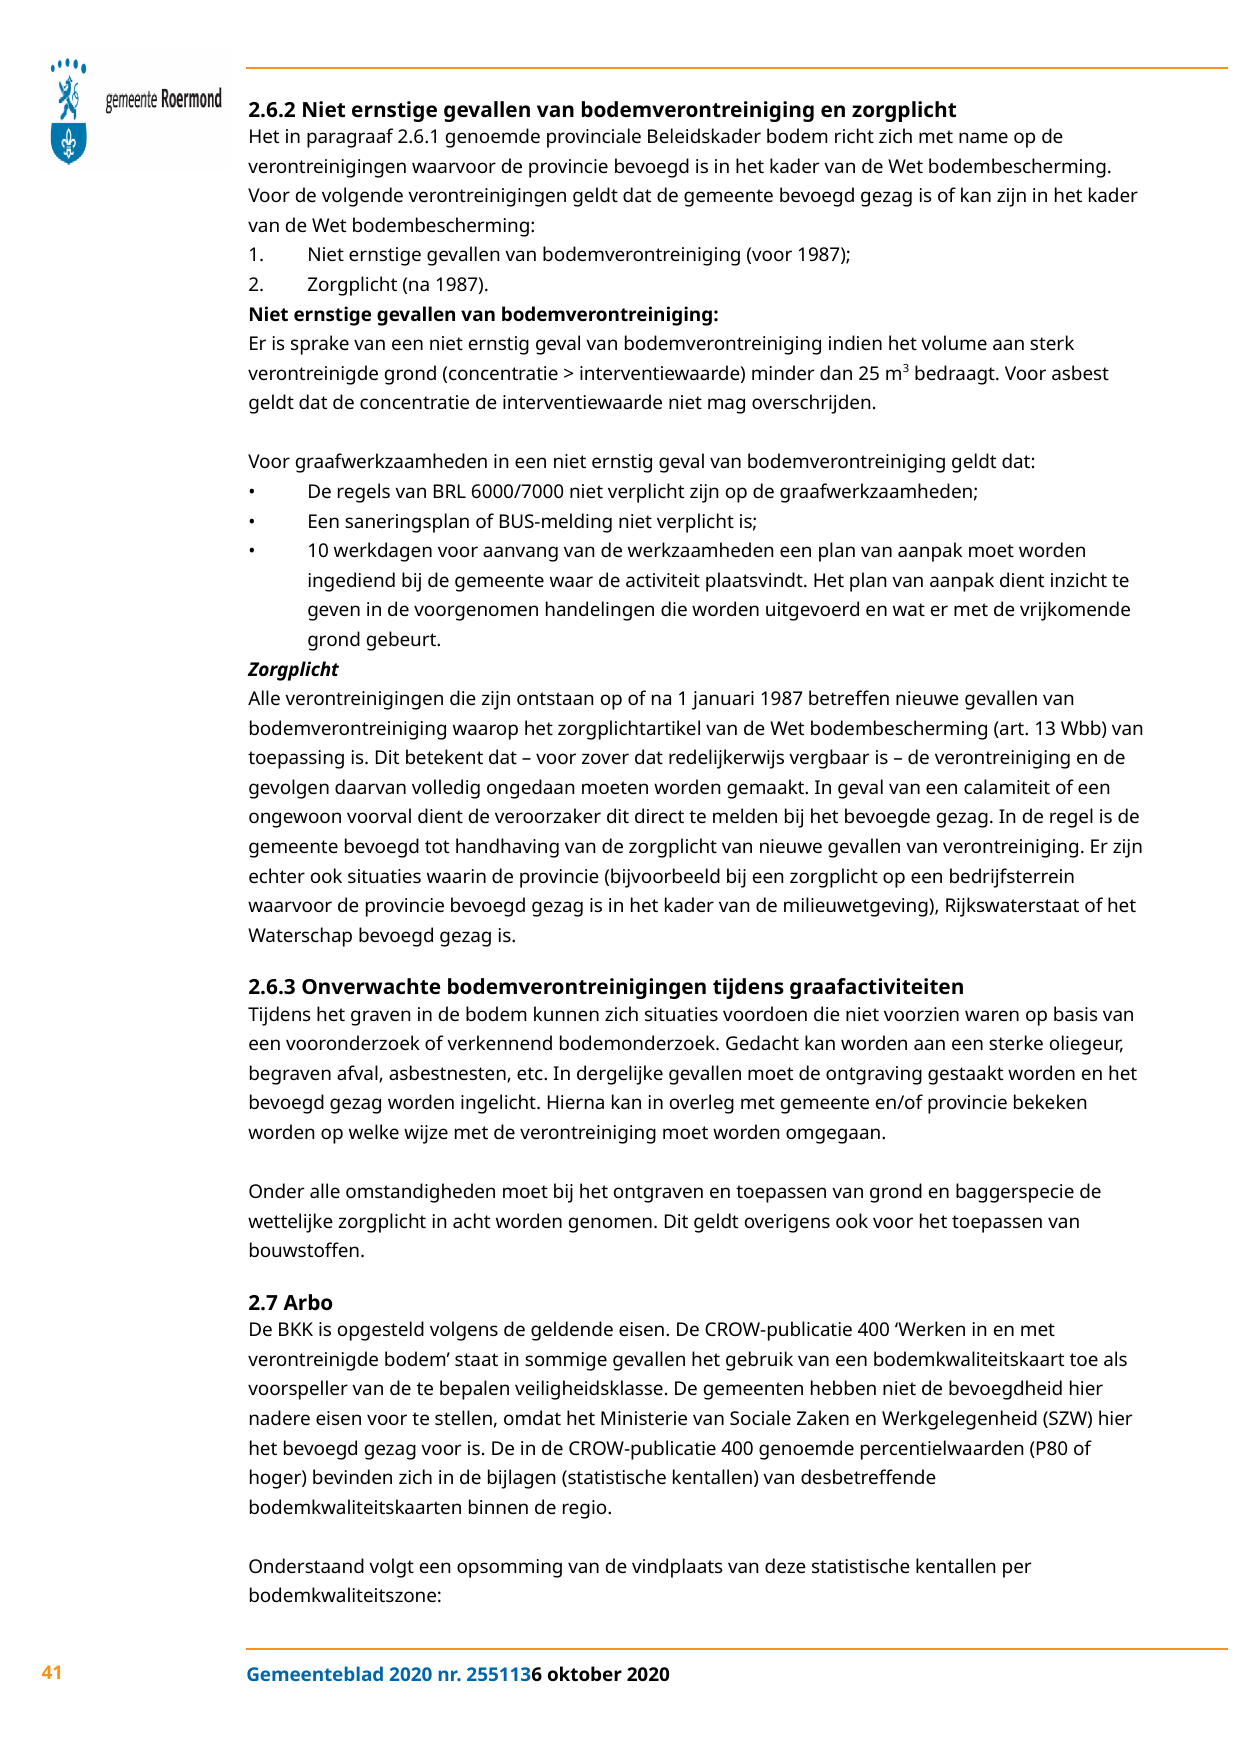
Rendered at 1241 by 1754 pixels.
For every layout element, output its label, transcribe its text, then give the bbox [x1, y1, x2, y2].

text 2.7 Arbo [248, 1288, 1152, 1316]
text 2.6.3 Onverwachte bodemverontreinigingen tijdens graafactiviteiten [248, 972, 1152, 1001]
list Niet ernstige gevallen van bodemverontreiniging (voor 1987); [248, 242, 1152, 267]
text Voor graafwerkzaamheden in een niet ernstig geval van bodemverontreiniging geldt dat: [248, 449, 1152, 474]
text De BKK is opgesteld volgens de geldende eisen. De CROW-publicatie 400 ‘Werken in en met verontreinigde bodem’ staat in sommige gevallen het gebruik van een bodemkwaliteitskaart toe als voorspeller van de te bepalen veiligheidsklasse. De gemeenten hebben niet de bevoegdheid hier nadere eisen voor te stellen, omdat het Ministerie van Sociale Zaken en Werkgelegenheid (SZW) hier het bevoegd gezag voor is. De in de CROW-publicatie 400 genoemde percentielwaarden (P80 of hoger) bevinden zich in de bijlagen (statistische kentallen) van desbetreffende bodemkwaliteitskaarten binnen de regio. [248, 1316, 1152, 1519]
list Zorgplicht (na 1987). [248, 271, 1152, 297]
text Het in paragraaf 2.6.1 genoemde provinciale Beleidskader bodem richt zich met name op de verontreinigingen waarvoor de provincie bevoegd is in het kader van de Wet bodembescherming. Voor de volgende verontreinigingen geldt dat de gemeente bevoegd gezag is of kan zijn in het kader van de Wet bodembescherming: [248, 123, 1152, 238]
picture [41, 47, 231, 172]
text Onderstaand volgt een opsomming van de vindplaats van deze statistische kentallen per bodemkwaliteitszone: [248, 1553, 1152, 1608]
list De regels van BRL 6000/7000 niet verplicht zijn op de graafwerkzaamheden; [248, 478, 1152, 504]
list 10 werkdagen voor aanvang van de werkzaamheden een plan van aanpak moet worden ingediend bij de gemeente waar de activiteit plaatsvindt. Het plan van aanpak dient inzicht te geven in de voorgenomen handelingen die worden uitgevoerd en wat er met de vrijkomende grond gebeurt. [248, 537, 1152, 652]
text Niet ernstige gevallen van bodemverontreiniging: [248, 301, 1152, 326]
text Tijdens het graven in de bodem kunnen zich situaties voordoen die niet voorzien waren op basis van een vooronderzoek of verkennend bodemonderzoek. Gedacht kan worden aan een sterke oliegeur, begraven afval, asbestnesten, etc. In dergelijke gevallen moet de ontgraving gestaakt worden en het bevoegd gezag worden ingelicht. Hierna kan in overleg met gemeente en/of provincie bekeken worden op welke wijze met de verontreiniging moet worden omgegaan. [248, 1001, 1152, 1145]
text Zorgplicht [248, 656, 1152, 681]
text 2.6.2 Niet ernstige gevallen van bodemverontreiniging en zorgplicht [248, 95, 1152, 123]
text Onder alle omstandigheden moet bij het ontgraven en toepassen van grond en baggerspecie de wettelijke zorgplicht in acht worden genomen. Dit geldt overigens ook voor het toepassen van bouwstoffen. [248, 1178, 1152, 1263]
text Alle verontreinigingen die zijn ontstaan op of na 1 januari 1987 betreffen nieuwe gevallen van bodemverontreiniging waarop het zorgplichtartikel van de Wet bodembescherming (art. 13 Wbb) van toepassing is. Dit betekent dat – voor zover dat redelijkerwijs vergbaar is – de verontreiniging en de gevolgen daarvan volledig ongedaan moeten worden gemaakt. In geval van een calamiteit of een ongewoon voorval dient de veroorzaker dit direct te melden bij het bevoegde gezag. In de regel is de gemeente bevoegd tot handhaving van de zorgplicht van nieuwe gevallen van verontreiniging. Er zijn echter ook situaties waarin de provincie (bijvoorbeeld bij een zorgplicht op een bedrijfsterrein waarvoor de provincie bevoegd gezag is in het kader van de milieuwetgeving), Rijkswaterstaat of het Waterschap bevoegd gezag is. [248, 685, 1152, 948]
text Er is sprake van een niet ernstig geval van bodemverontreiniging indien het volume aan sterk verontreinigde grond (concentratie > interventiewaarde) minder dan 25 m3 bedraagt. Voor asbest geldt dat de concentratie de interventiewaarde niet mag overschrijden. [248, 330, 1152, 415]
list Een saneringsplan of BUS-melding niet verplicht is; [248, 508, 1152, 533]
